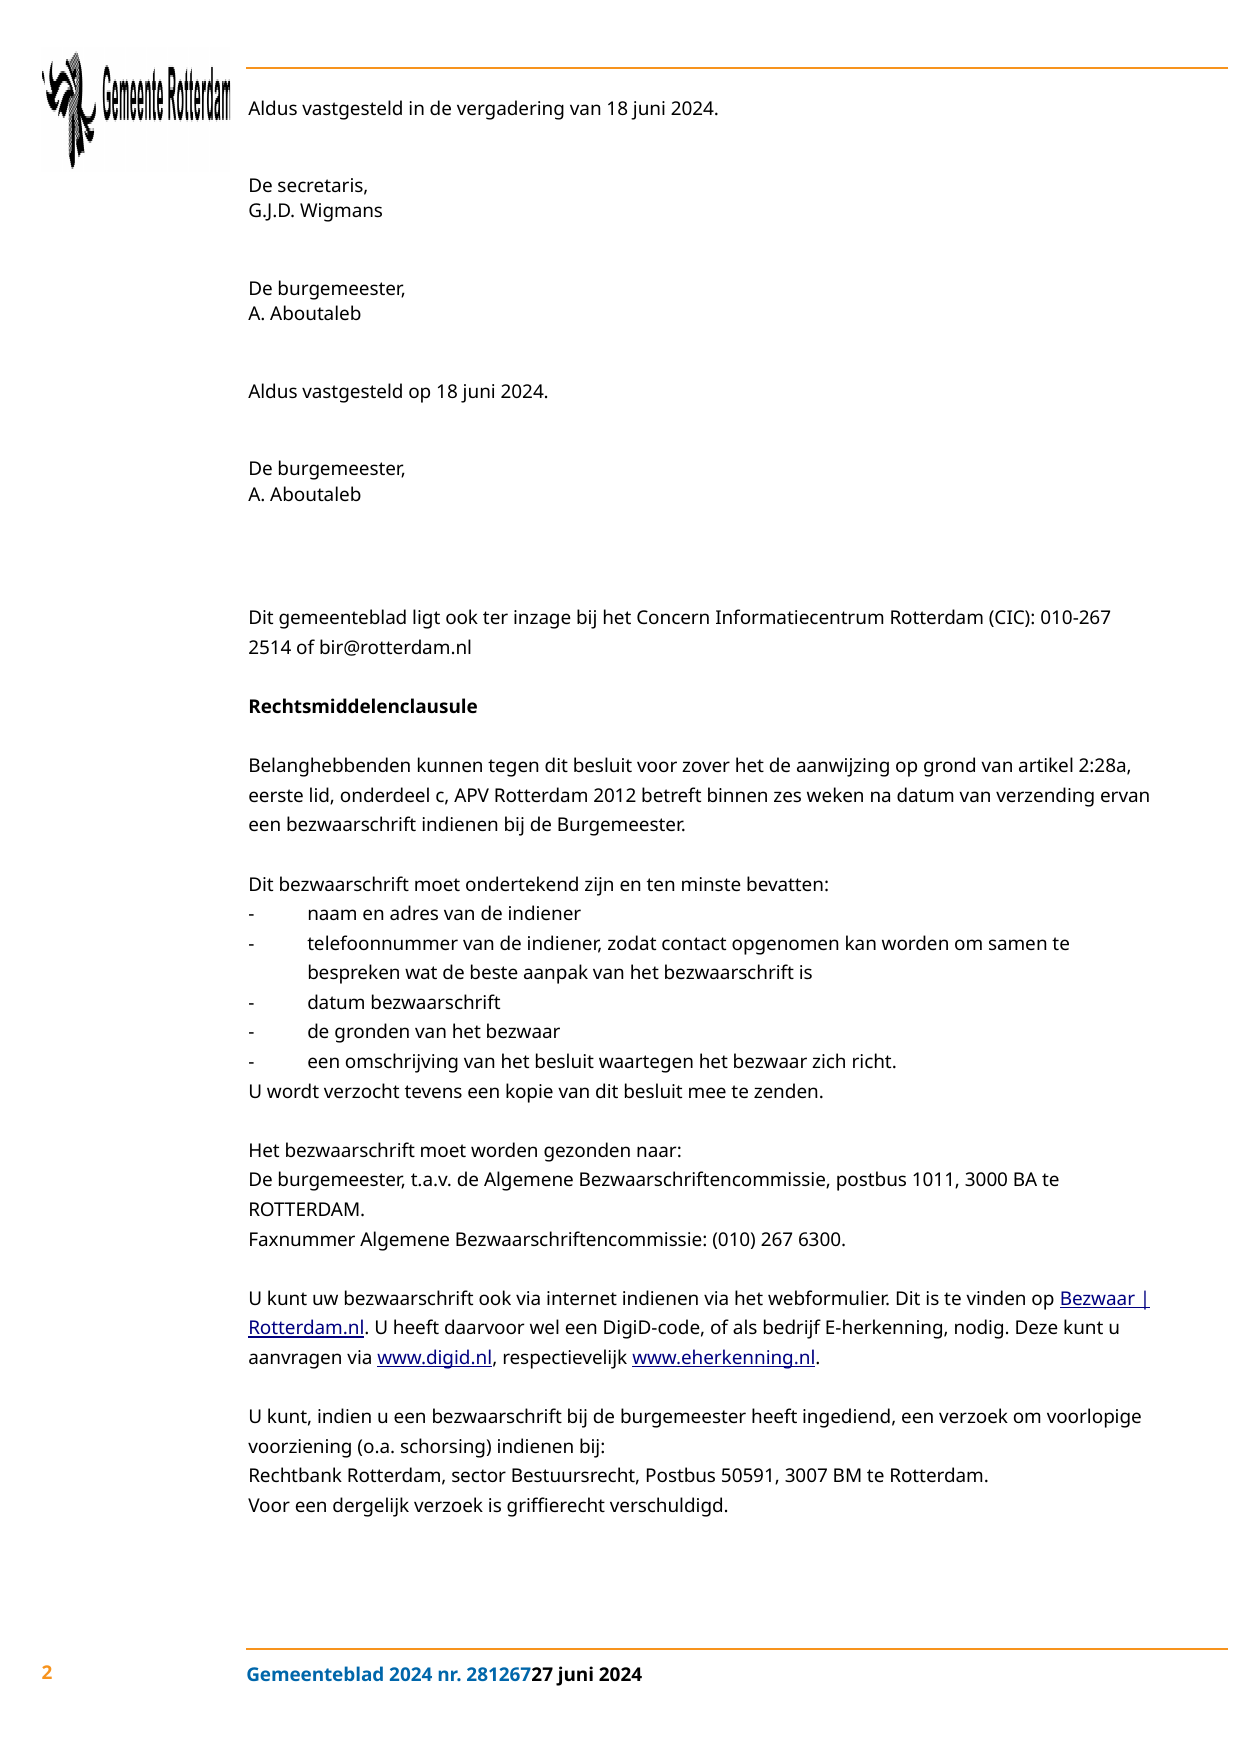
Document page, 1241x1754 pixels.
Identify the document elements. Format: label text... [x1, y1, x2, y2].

list telefoonnummer van de indiener, zodat contact opgenomen kan worden om samen te bespreken wat de beste aanpak van het bezwaarschrift is [248, 930, 1152, 985]
text U kunt uw bezwaarschrift ook via internet indienen via het webformulier. Dit is te vinden op Bezwaar | Rotterdam.nl. U heeft daarvoor wel een DigiD-code, of als bedrijf E-herkenning, nodig. Deze kunt u aanvragen via www.digid.nl, respectievelijk www.eherkenning.nl. [248, 1285, 1152, 1370]
text De burgemeester, [248, 275, 1152, 301]
text G.J.D. Wigmans [248, 198, 1152, 223]
list een omschrijving van het besluit waartegen het bezwaar zich richt. [248, 1048, 1152, 1074]
text Aldus vastgesteld op 18 juni 2024. [248, 378, 1152, 403]
picture [41, 47, 231, 172]
text Dit gemeenteblad ligt ook ter inzage bij het Concern Informatiecentrum Rotterdam (CIC): 010-267 2514 of bir@rotterdam.nl [248, 604, 1152, 660]
text De burgemeester, [248, 455, 1152, 481]
text U wordt verzocht tevens een kopie van dit besluit mee te zenden. [248, 1078, 1152, 1103]
text Aldus vastgesteld in de vergadering van 18 juni 2024. [248, 95, 1152, 121]
text De secretaris, [248, 172, 1152, 198]
text U kunt, indien u een bezwaarschrift bij de burgemeester heeft ingediend, een verzoek om voorlopige voorziening (o.a. schorsing) indienen bij: [248, 1403, 1152, 1458]
list naam en adres van de indiener [248, 900, 1152, 926]
list de gronden van het bezwaar [248, 1019, 1152, 1044]
text Voor een dergelijk verzoek is griffierecht verschuldigd. [248, 1492, 1152, 1518]
list datum bezwaarschrift [248, 989, 1152, 1015]
text A. Aboutaleb [248, 301, 1152, 326]
text Rechtsmiddelenclausule [248, 693, 1152, 719]
text A. Aboutaleb [248, 481, 1152, 506]
text Faxnummer Algemene Bezwaarschriftencommissie: (010) 267 6300. [248, 1226, 1152, 1251]
text Belanghebbenden kunnen tegen dit besluit voor zover het de aanwijzing op grond van artikel 2:28a, eerste lid, onderdeel c, APV Rotterdam 2012 betreft binnen zes weken na datum van verzending ervan een bezwaarschrift indienen bij de Burgemeester. [248, 752, 1152, 837]
text De burgemeester, t.a.v. de Algemene Bezwaarschriftencommissie, postbus 1011, 3000 BA te ROTTERDAM. [248, 1167, 1152, 1222]
text Het bezwaarschrift moet worden gezonden naar: [248, 1137, 1152, 1163]
text Rechtbank Rotterdam, sector Bestuursrecht, Postbus 50591, 3007 BM te Rotterdam. [248, 1462, 1152, 1488]
text Dit bezwaarschrift moet ondertekend zijn en ten minste bevatten: [248, 871, 1152, 896]
